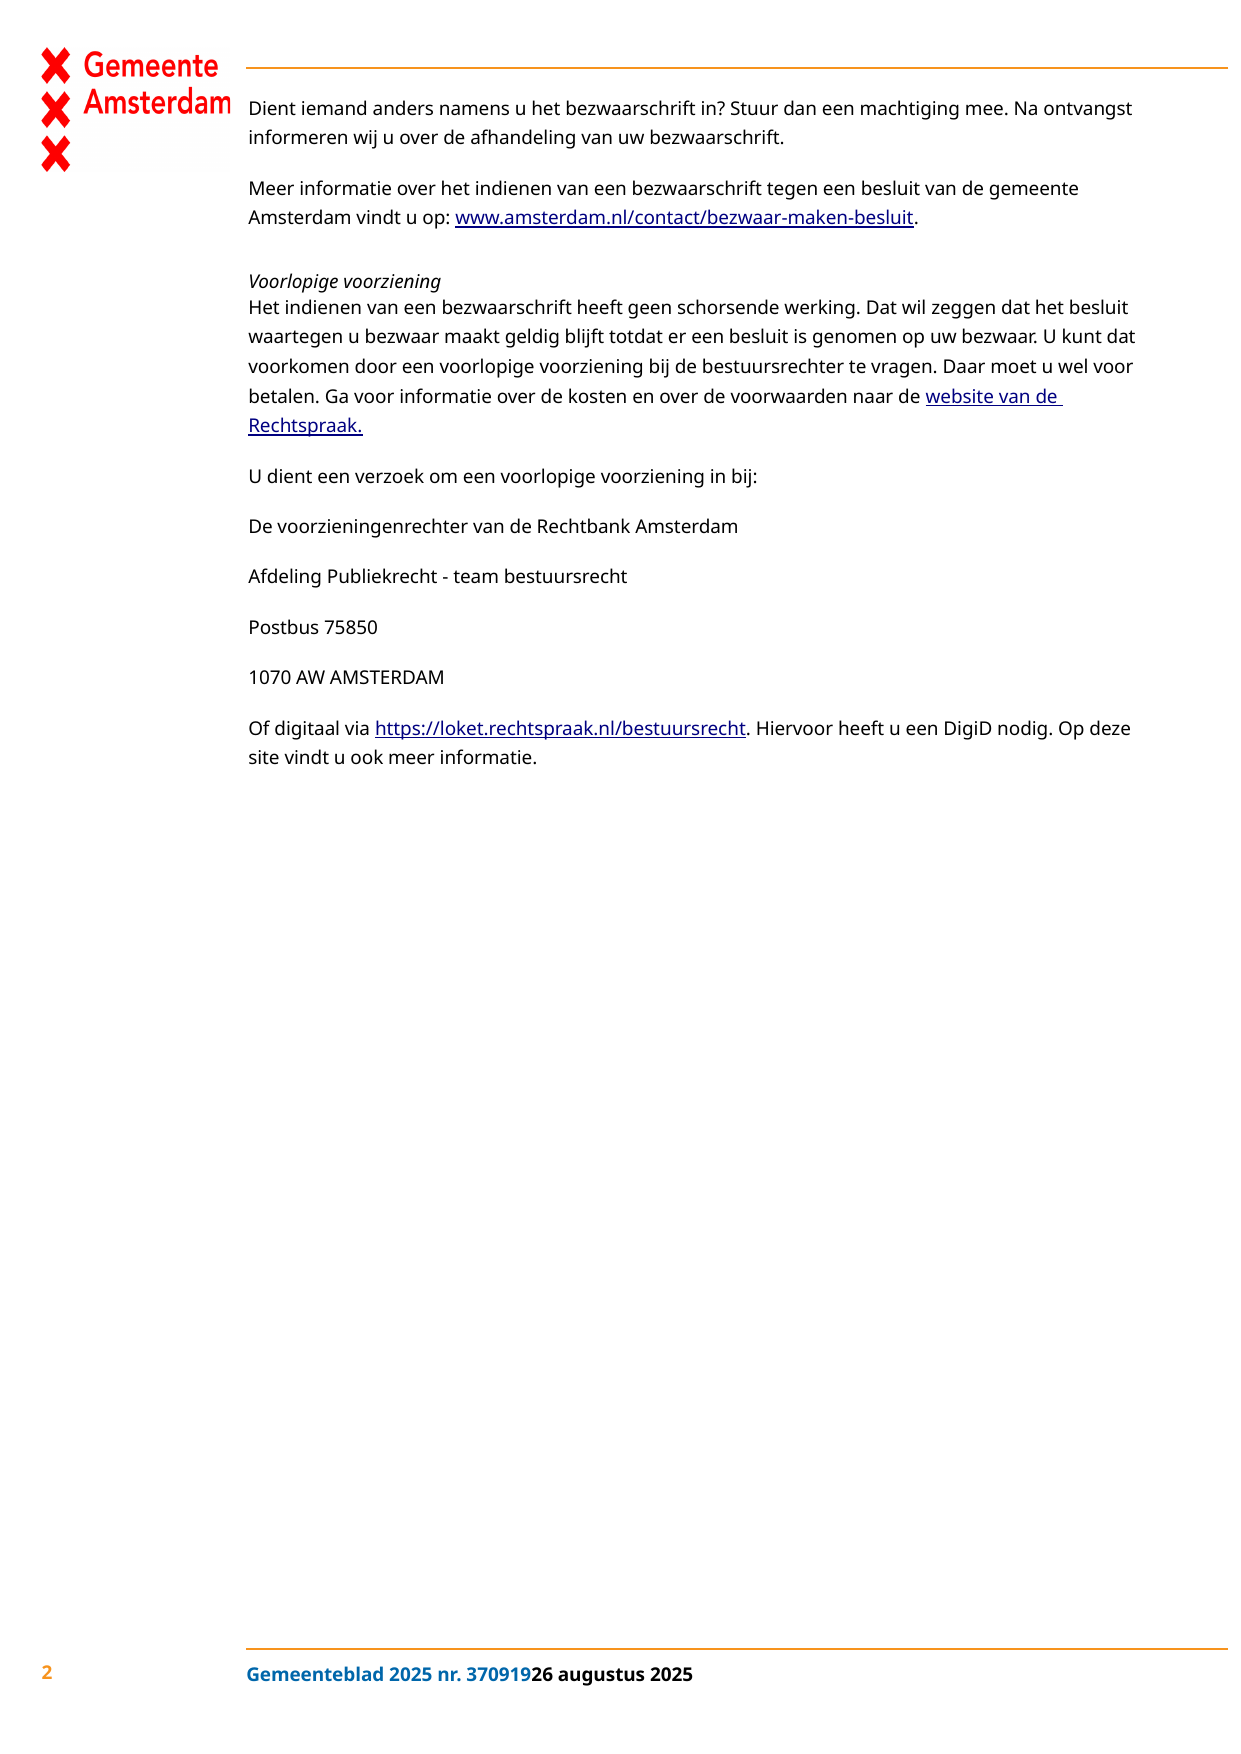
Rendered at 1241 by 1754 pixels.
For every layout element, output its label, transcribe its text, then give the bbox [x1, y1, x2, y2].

text Meer informatie over het indienen van een bezwaarschrift tegen een besluit van de gemeente Amsterdam vindt u op: www.amsterdam.nl/contact/bezwaar-maken-besluit. [248, 175, 1152, 230]
text 1070 AW AMSTERDAM [248, 664, 1152, 690]
text U dient een verzoek om een voorlopige voorziening in bij: [248, 463, 1152, 488]
text Dient iemand anders namens u het bezwaarschrift in? Stuur dan een machtiging mee. Na ontvangst informeren wij u over de afhandeling van uw bezwaarschrift. [248, 95, 1152, 150]
text Postbus 75850 [248, 614, 1152, 640]
text Het indienen van een bezwaarschrift heeft geen schorsende werking. Dat wil zeggen dat het besluit waartegen u bezwaar maakt geldig blijft totdat er een besluit is genomen op uw bezwaar. U kunt dat voorkomen door een voorlopige voorziening bij de bestuursrechter te vragen. Daar moet u wel voor betalen. Ga voor informatie over de kosten en over de voorwaarden naar de website van de Rechtspraak. [248, 294, 1152, 438]
picture [41, 47, 231, 172]
text Afdeling Publiekrecht - team bestuursrecht [248, 564, 1152, 589]
text Voorlopige voorziening [248, 268, 1152, 294]
text Of digitaal via https://loket.rechtspraak.nl/bestuursrecht. Hiervoor heeft u een DigiD nodig. Op deze site vindt u ook meer informatie. [248, 715, 1152, 770]
text De voorzieningenrechter van de Rechtbank Amsterdam [248, 513, 1152, 539]
